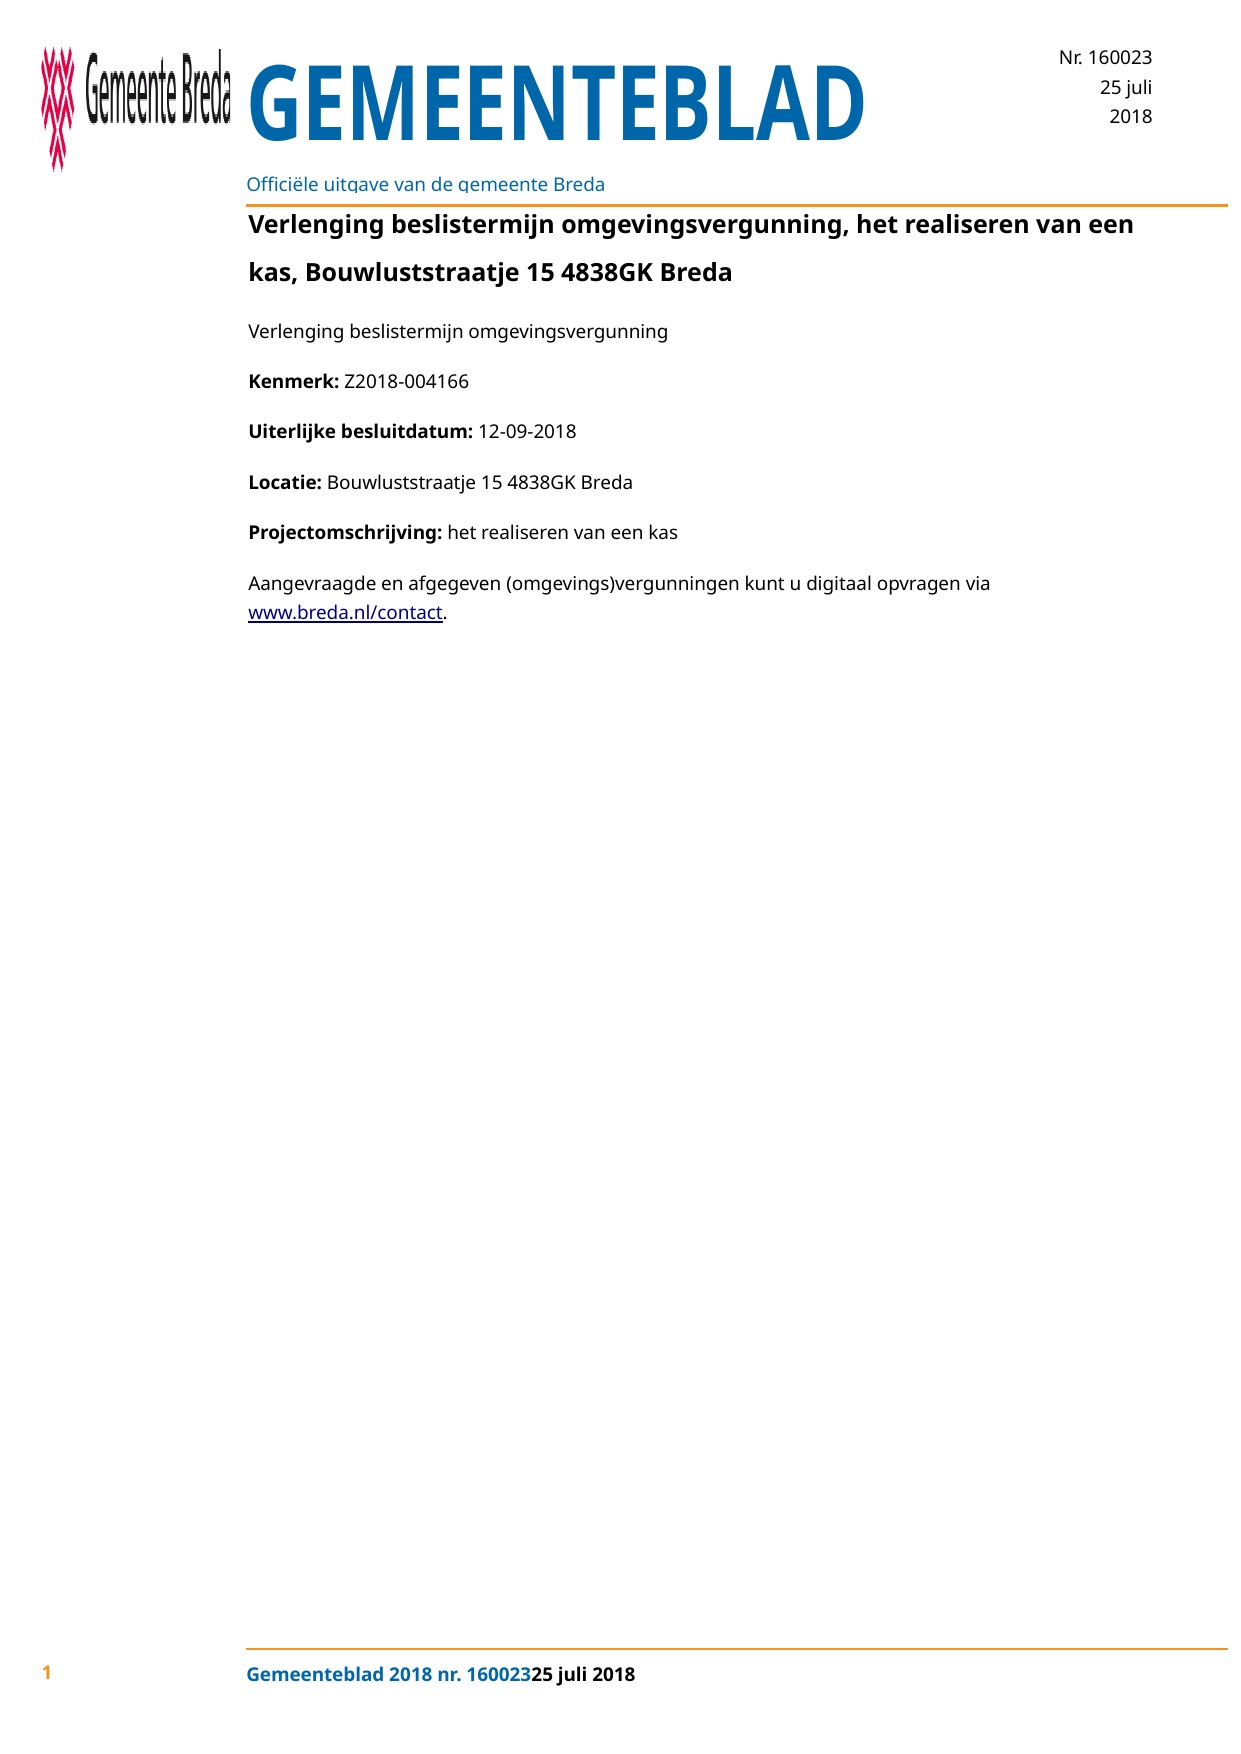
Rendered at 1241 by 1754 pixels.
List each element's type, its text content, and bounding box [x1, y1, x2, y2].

text Uiterlijke besluitdatum: 12-09-2018 [248, 419, 1152, 444]
picture [41, 47, 231, 172]
text Projectomschrijving: het realiseren van een kas [248, 519, 1152, 545]
text Verlenging beslistermijn omgevingsvergunning [248, 318, 1152, 344]
text Verlenging beslistermijn omgevingsvergunning, het realiseren van een kas, Bouwluststraatje 15 4838GK Breda [248, 207, 1152, 288]
text Locatie: Bouwluststraatje 15 4838GK Breda [248, 469, 1152, 495]
text Kenmerk: Z2018-004166 [248, 368, 1152, 394]
text Aangevraagde en afgegeven (omgevings)vergunningen kunt u digitaal opvragen via www.breda.nl/contact. [248, 570, 1152, 625]
